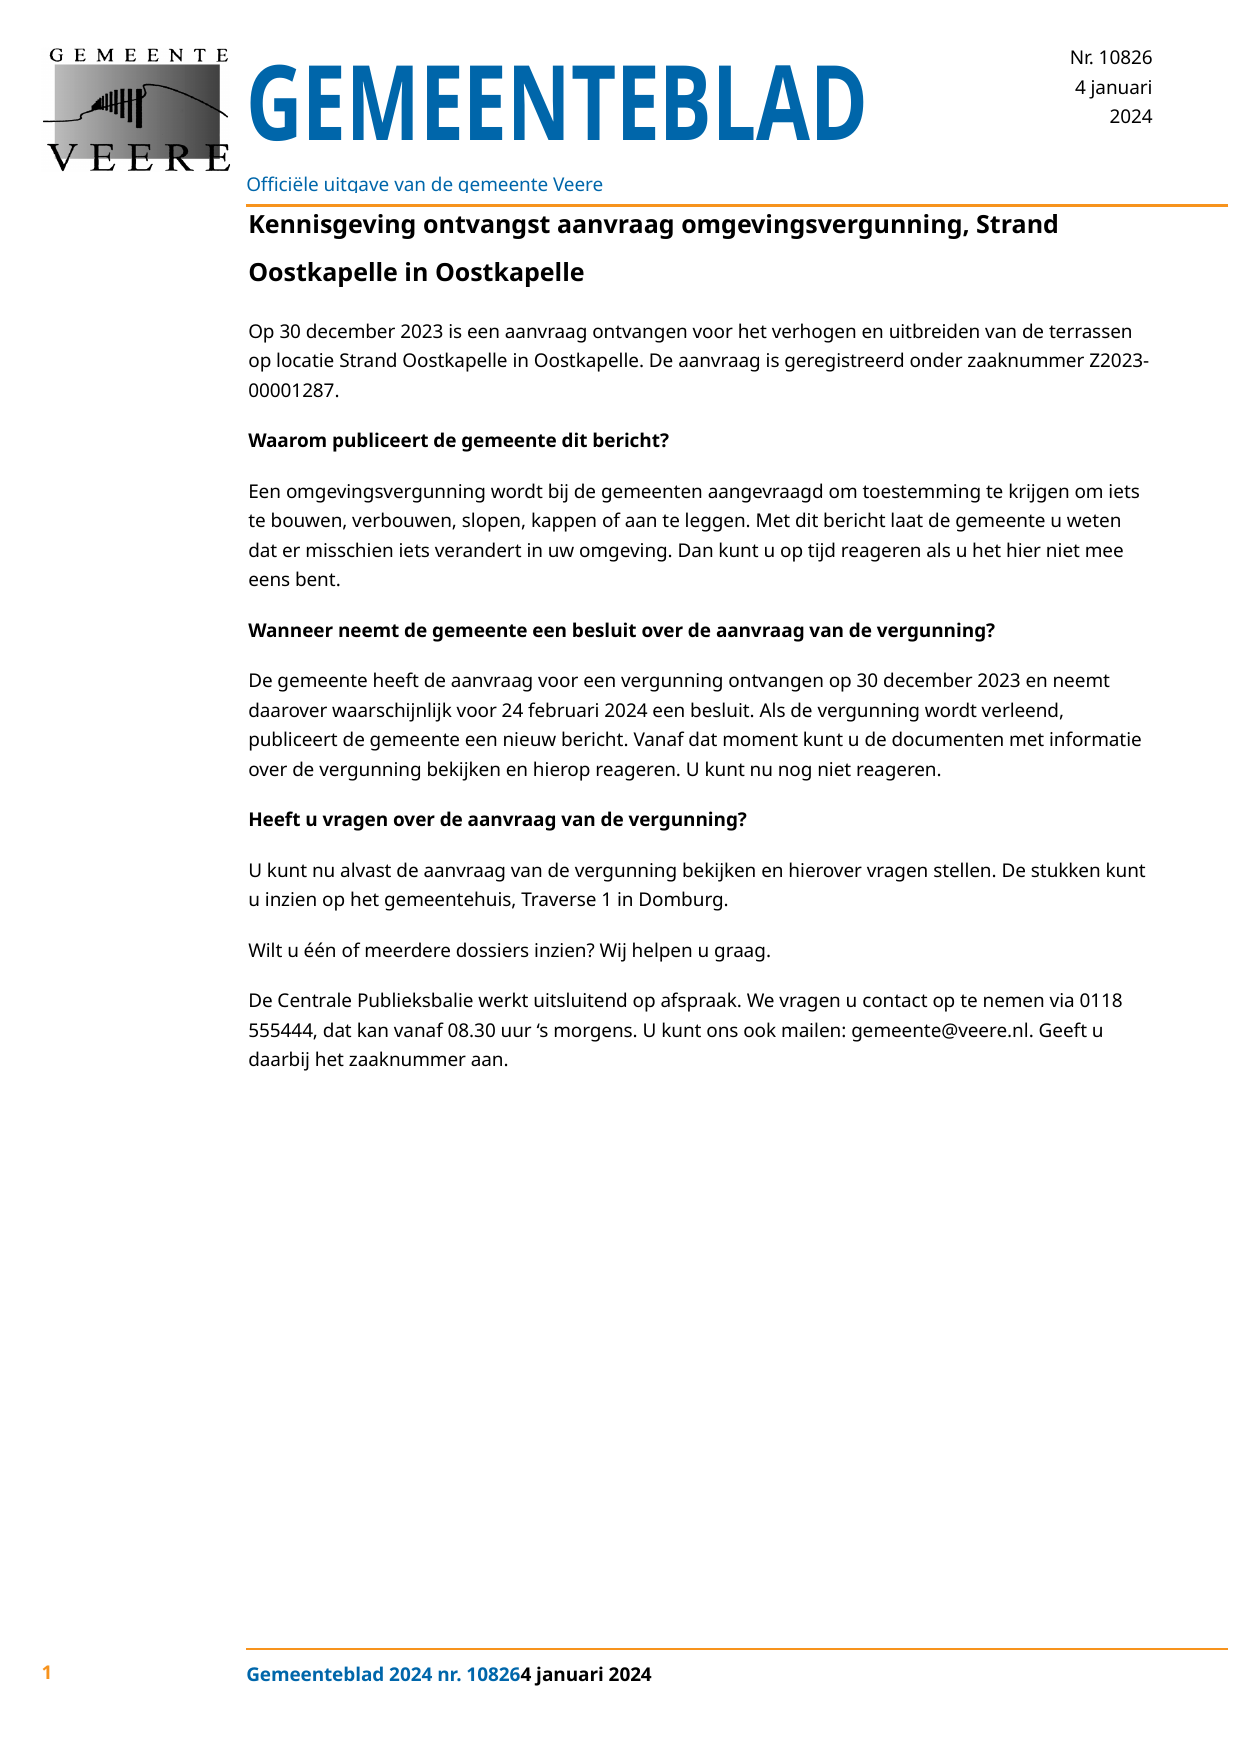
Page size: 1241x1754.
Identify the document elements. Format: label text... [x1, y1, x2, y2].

text Wanneer neemt de gemeente een besluit over de aanvraag van de vergunning? [248, 617, 1152, 643]
text Een omgevingsvergunning wordt bij de gemeenten aangevraagd om toestemming te krijgen om iets te bouwen, verbouwen, slopen, kappen of aan te leggen. Met dit bericht laat de gemeente u weten dat er misschien iets verandert in uw omgeving. Dan kunt u op tijd reageren als u het hier niet mee eens bent. [248, 478, 1152, 592]
text Op 30 december 2023 is een aanvraag ontvangen voor het verhogen en uitbreiden van de terrassen op locatie Strand Oostkapelle in Oostkapelle. De aanvraag is geregistreerd onder zaaknummer Z2023-00001287. [248, 318, 1152, 403]
text De gemeente heeft de aanvraag voor een vergunning ontvangen op 30 december 2023 en neemt daarover waarschijnlijk voor 24 februari 2024 een besluit. Als de vergunning wordt verleend, publiceert de gemeente een nieuw bericht. Vanaf dat moment kunt u de documenten met informatie over de vergunning bekijken en hierop reageren. U kunt nu nog niet reageren. [248, 667, 1152, 782]
text Kennisgeving ontvangst aanvraag omgevingsvergunning, Strand Oostkapelle in Oostkapelle [248, 207, 1152, 288]
picture [41, 47, 231, 172]
text Heeft u vragen over de aanvraag van de vergunning? [248, 807, 1152, 832]
text U kunt nu alvast de aanvraag van de vergunning bekijken en hierover vragen stellen. De stukken kunt u inzien op het gemeentehuis, Traverse 1 in Domburg. [248, 857, 1152, 912]
text Waarom publiceert de gemeente dit bericht? [248, 427, 1152, 453]
text Wilt u één of meerdere dossiers inzien? Wij helpen u graag. [248, 937, 1152, 963]
text De Centrale Publieksbalie werkt uitsluitend op afspraak. We vragen u contact op te nemen via 0118 555444, dat kan vanaf 08.30 uur ‘s morgens. U kunt ons ook mailen: gemeente@veere.nl. Geeft u daarbij het zaaknummer aan. [248, 987, 1152, 1072]
